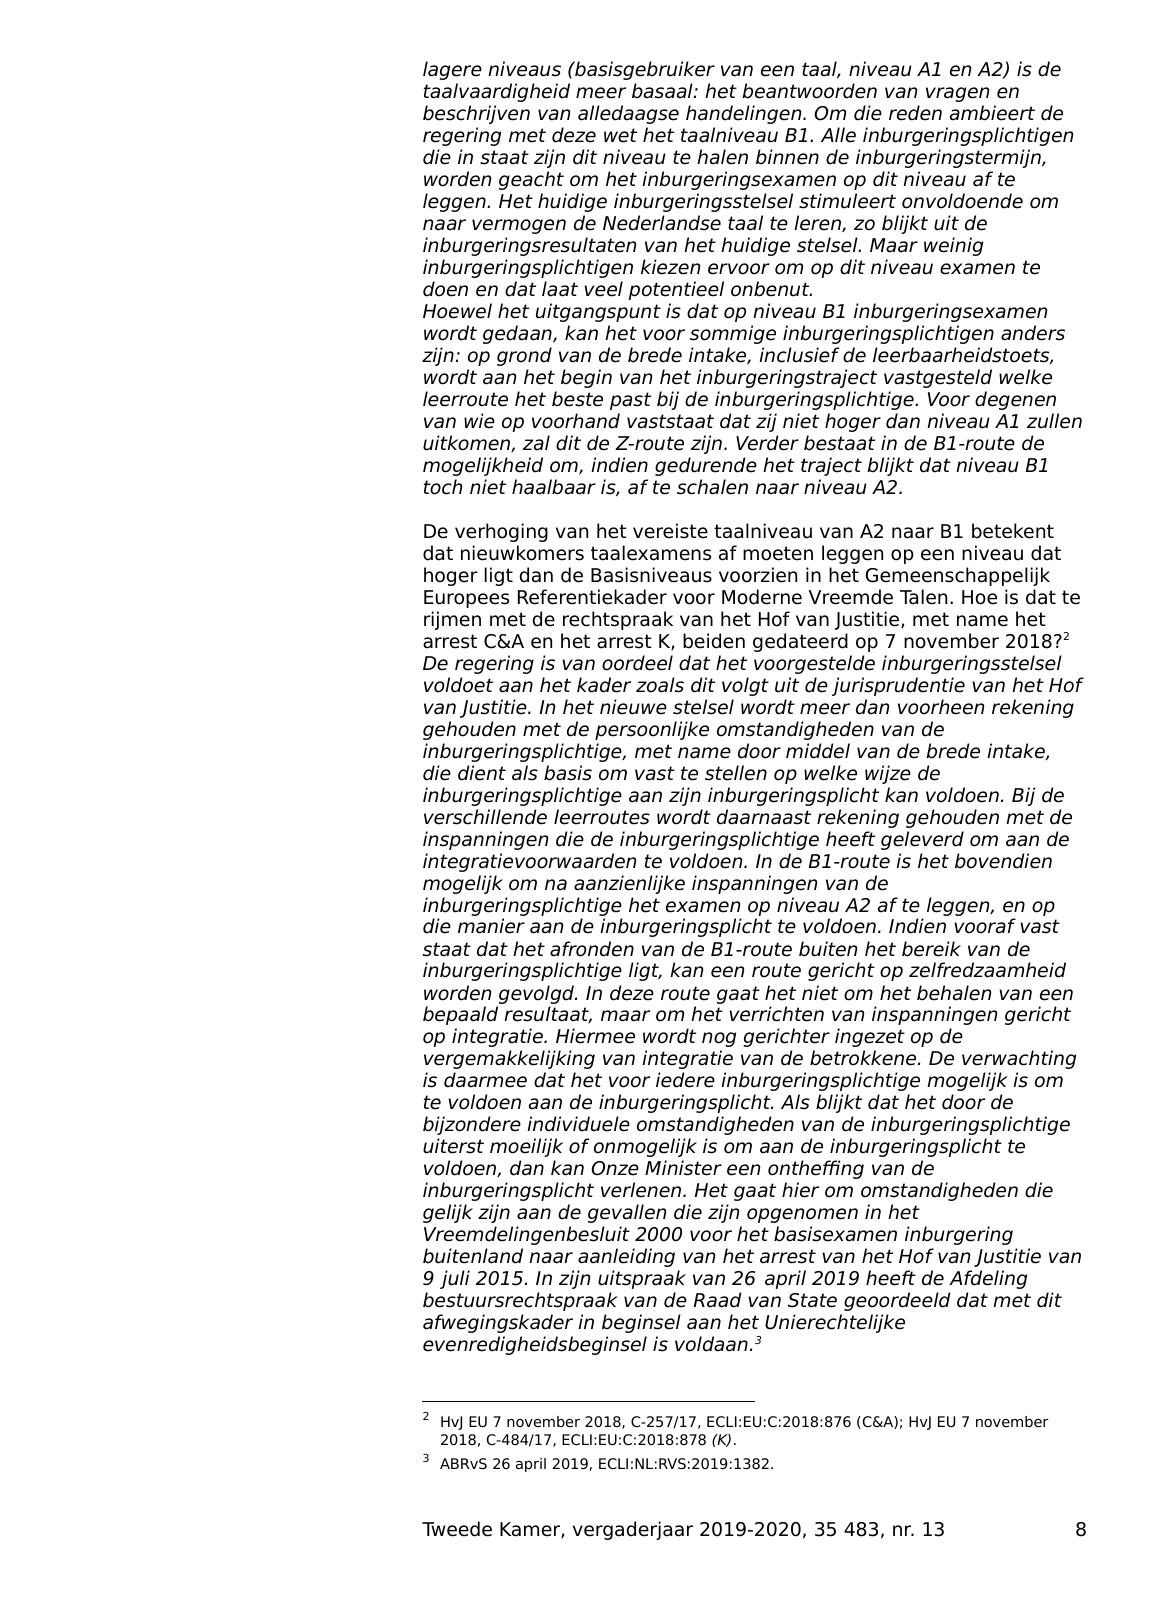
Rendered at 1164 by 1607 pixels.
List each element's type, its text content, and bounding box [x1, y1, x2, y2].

text De verhoging van het vereiste taalniveau van A2 naar B1 betekent dat nieuwkomers taalexamens af moeten leggen op een niveau dat hoger ligt dan de Basisniveaus voorzien in het Gemeenschappelijk Europees Referentiekader voor Moderne Vreemde Talen. Hoe is dat te rijmen met de rechtspraak van het Hof van Justitie, met name het arrest C&A en het arrest K, beiden gedateerd op 7 november 2018? [422, 521, 1087, 653]
text De regering is van oordeel dat het voorgestelde inburgeringsstelsel voldoet aan het kader zoals dit volgt uit de jurisprudentie van het Hof van Justitie. In het nieuwe stelsel wordt meer dan voorheen rekening gehouden met de persoonlijke omstandigheden van de inburgeringsplichtige, met name door middel van de brede intake, die dient als basis om vast te stellen op welke wijze de inburgeringsplichtige aan zijn inburgeringsplicht kan voldoen. Bij de verschillende leerroutes wordt daarnaast rekening gehouden met de inspanningen die de inburgeringsplichtige heeft geleverd om aan de integratievoorwaarden te voldoen. In de B1-route is het bovendien mogelijk om na aanzienlijke inspanningen van de inburgeringsplichtige het examen op niveau A2 af te leggen, en op die manier aan de inburgeringsplicht te voldoen. Indien vooraf vast staat dat het afronden van de B1-route buiten het bereik van de inburgeringsplichtige ligt, kan een route gericht op zelfredzaamheid worden gevolgd. In deze route gaat het niet om het behalen van een bepaald resultaat, maar om het verrichten van inspanningen gericht op integratie. Hiermee wordt nog gerichter ingezet op de vergemakkelijking van integratie van de betrokkene. De verwachting is daarmee dat het voor iedere inburgeringsplichtige mogelijk is om te voldoen aan de inburgeringsplicht. Als blijkt dat het door de bijzondere individuele omstandigheden van de inburgeringsplichtige uiterst moeilijk of onmogelijk is om aan de inburgeringsplicht te voldoen, dan kan Onze Minister een ontheffing van de inburgeringsplicht verlenen. Het gaat hier om omstandigheden die gelijk zijn aan de gevallen die zijn opgenomen in het Vreemdelingenbesluit 2000 voor het basisexamen inburgering buitenland naar aanleiding van het arrest van het Hof van Justitie van 9 juli 2015. In zijn uitspraak van 26 april 2019 heeft de Afdeling bestuursrechtspraak van de Raad van State geoordeeld dat met dit afwegingskader in beginsel aan het Unierechtelijke evenredigheidsbeginsel is voldaan. [422, 653, 1087, 1356]
text lagere niveaus (basisgebruiker van een taal, niveau A1 en A2) is de taalvaardigheid meer basaal: het beantwoorden van vragen en beschrijven van alledaagse handelingen. Om die reden ambieert de regering met deze wet het taalniveau B1. Alle inburgeringsplichtigen die in staat zijn dit niveau te halen binnen de inburgeringstermijn, worden geacht om het inburgeringsexamen op dit niveau af te leggen. Het huidige inburgeringsstelsel stimuleert onvoldoende om naar vermogen de Nederlandse taal te leren, zo blijkt uit de inburgeringsresultaten van het huidige stelsel. Maar weinig inburgeringsplichtigen kiezen ervoor om op dit niveau examen te doen en dat laat veel potentieel onbenut. [422, 59, 1087, 301]
text ABRvS 26 april 2019, ECLI:NL:RVS:2019:1382. [422, 1452, 1087, 1474]
text Hoewel het uitgangspunt is dat op niveau B1 inburgeringsexamen wordt gedaan, kan het voor sommige inburgeringsplichtigen anders zijn: op grond van de brede intake, inclusief de leerbaarheidstoets, wordt aan het begin van het inburgeringstraject vastgesteld welke leerroute het beste past bij de inburgeringsplichtige. Voor degenen van wie op voorhand vaststaat dat zij niet hoger dan niveau A1 zullen uitkomen, zal dit de Z-route zijn. Verder bestaat in de B1-route de mogelijkheid om, indien gedurende het traject blijkt dat niveau B1 toch niet haalbaar is, af te schalen naar niveau A2. [422, 301, 1087, 499]
text HvJ EU 7 november 2018, C-257/17, ECLI:EU:C:2018:876 (C&A); HvJ EU 7 november 2018, C-484/17, ECLI:EU:C:2018:878 (K). [422, 1410, 1087, 1449]
